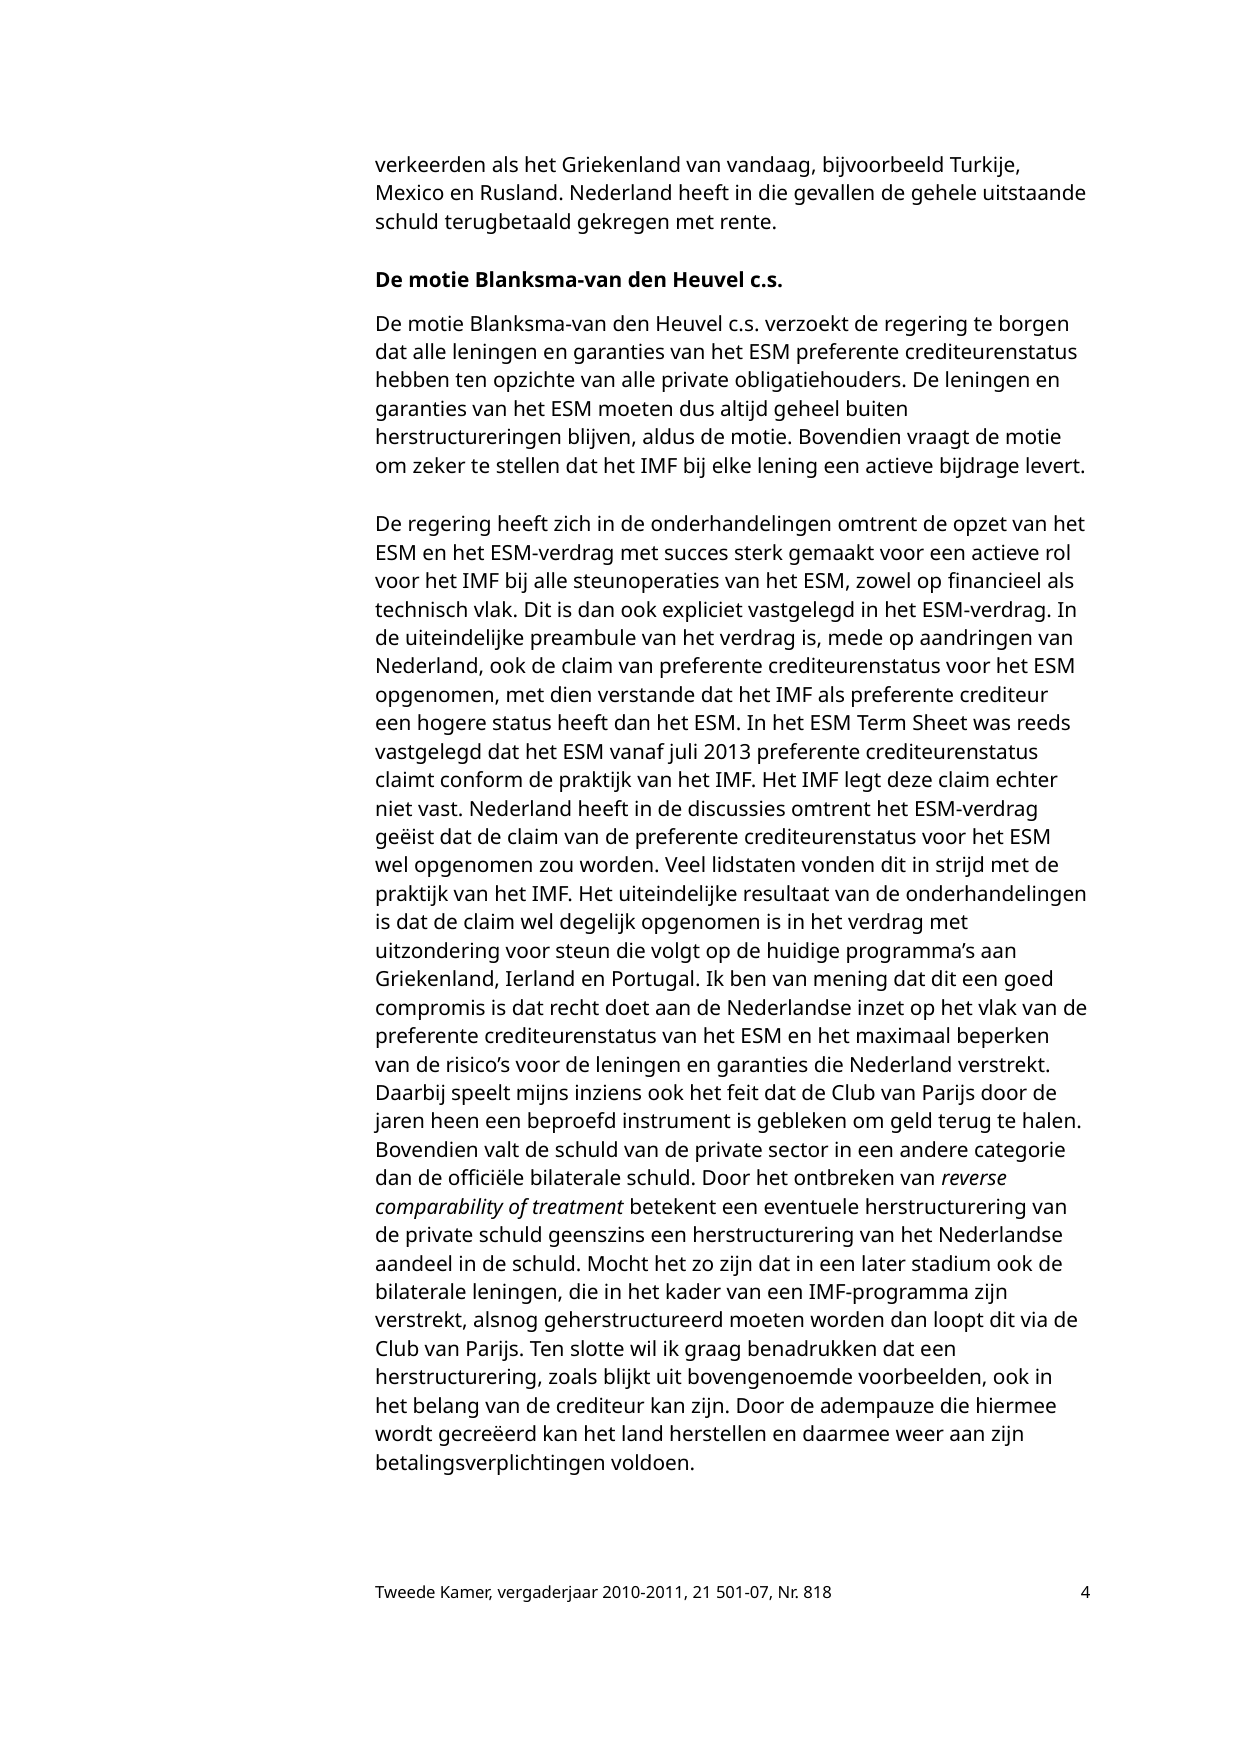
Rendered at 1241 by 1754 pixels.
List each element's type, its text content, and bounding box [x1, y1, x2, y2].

text De motie Blanksma-van den Heuvel c.s. verzoekt de regering te borgen dat alle leningen en garanties van het ESM preferente crediteurenstatus hebben ten opzichte van alle private obligatiehouders. De leningen en garanties van het ESM moeten dus altijd geheel buiten herstructureringen blijven, aldus de motie. Bovendien vraagt de motie om zeker te stellen dat het IMF bij elke lening een actieve bijdrage levert. [375, 309, 1090, 479]
text Daarbij speelt mijns inziens ook het feit dat de Club van Parijs door de jaren heen een beproefd instrument is gebleken om geld terug te halen. Bovendien valt de schuld van de private sector in een andere categorie dan de officiële bilaterale schuld. Door het ontbreken van reverse comparability of treatment betekent een eventuele herstructurering van de private schuld geenszins een herstructurering van het Nederlandse aandeel in de schuld. Mocht het zo zijn dat in een later stadium ook de bilaterale leningen, die in het kader van een IMF-programma zijn verstrekt, alsnog geherstructureerd moeten worden dan loopt dit via de Club van Parijs. Ten slotte wil ik graag benadrukken dat een herstructurering, zoals blijkt uit bovengenoemde voorbeelden, ook in het belang van de crediteur kan zijn. Door de adempauze die hiermee wordt gecreëerd kan het land herstellen en daarmee weer aan zijn betalingsverplichtingen voldoen. [375, 1078, 1090, 1476]
text De regering heeft zich in de onderhandelingen omtrent de opzet van het ESM en het ESM-verdrag met succes sterk gemaakt voor een actieve rol voor het IMF bij alle steunoperaties van het ESM, zowel op financieel als technisch vlak. Dit is dan ook expliciet vastgelegd in het ESM-verdrag. In de uiteindelijke preambule van het verdrag is, mede op aandringen van Nederland, ook de claim van preferente crediteurenstatus voor het ESM opgenomen, met dien verstande dat het IMF als preferente crediteur een hogere status heeft dan het ESM. In het ESM Term Sheet was reeds vastgelegd dat het ESM vanaf juli 2013 preferente crediteurenstatus claimt conform de praktijk van het IMF. Het IMF legt deze claim echter niet vast. Nederland heeft in de discussies omtrent het ESM-verdrag geëist dat de claim van de preferente crediteurenstatus voor het ESM wel opgenomen zou worden. Veel lidstaten vonden dit in strijd met de praktijk van het IMF. Het uiteindelijke resultaat van de onderhandelingen is dat de claim wel degelijk opgenomen is in het verdrag met uitzondering voor steun die volgt op de huidige programma’s aan Griekenland, Ierland en Portugal. Ik ben van mening dat dit een goed compromis is dat recht doet aan de Nederlandse inzet op het vlak van de preferente crediteurenstatus van het ESM en het maximaal beperken van de risico’s voor de leningen en garanties die Nederland verstrekt. [375, 509, 1090, 1078]
text verkeerden als het Griekenland van vandaag, bijvoorbeeld Turkije, Mexico en Rusland. Nederland heeft in die gevallen de gehele uitstaande schuld terugbetaald gekregen met rente. [375, 150, 1090, 235]
text De motie Blanksma-van den Heuvel c.s. [375, 265, 1090, 294]
